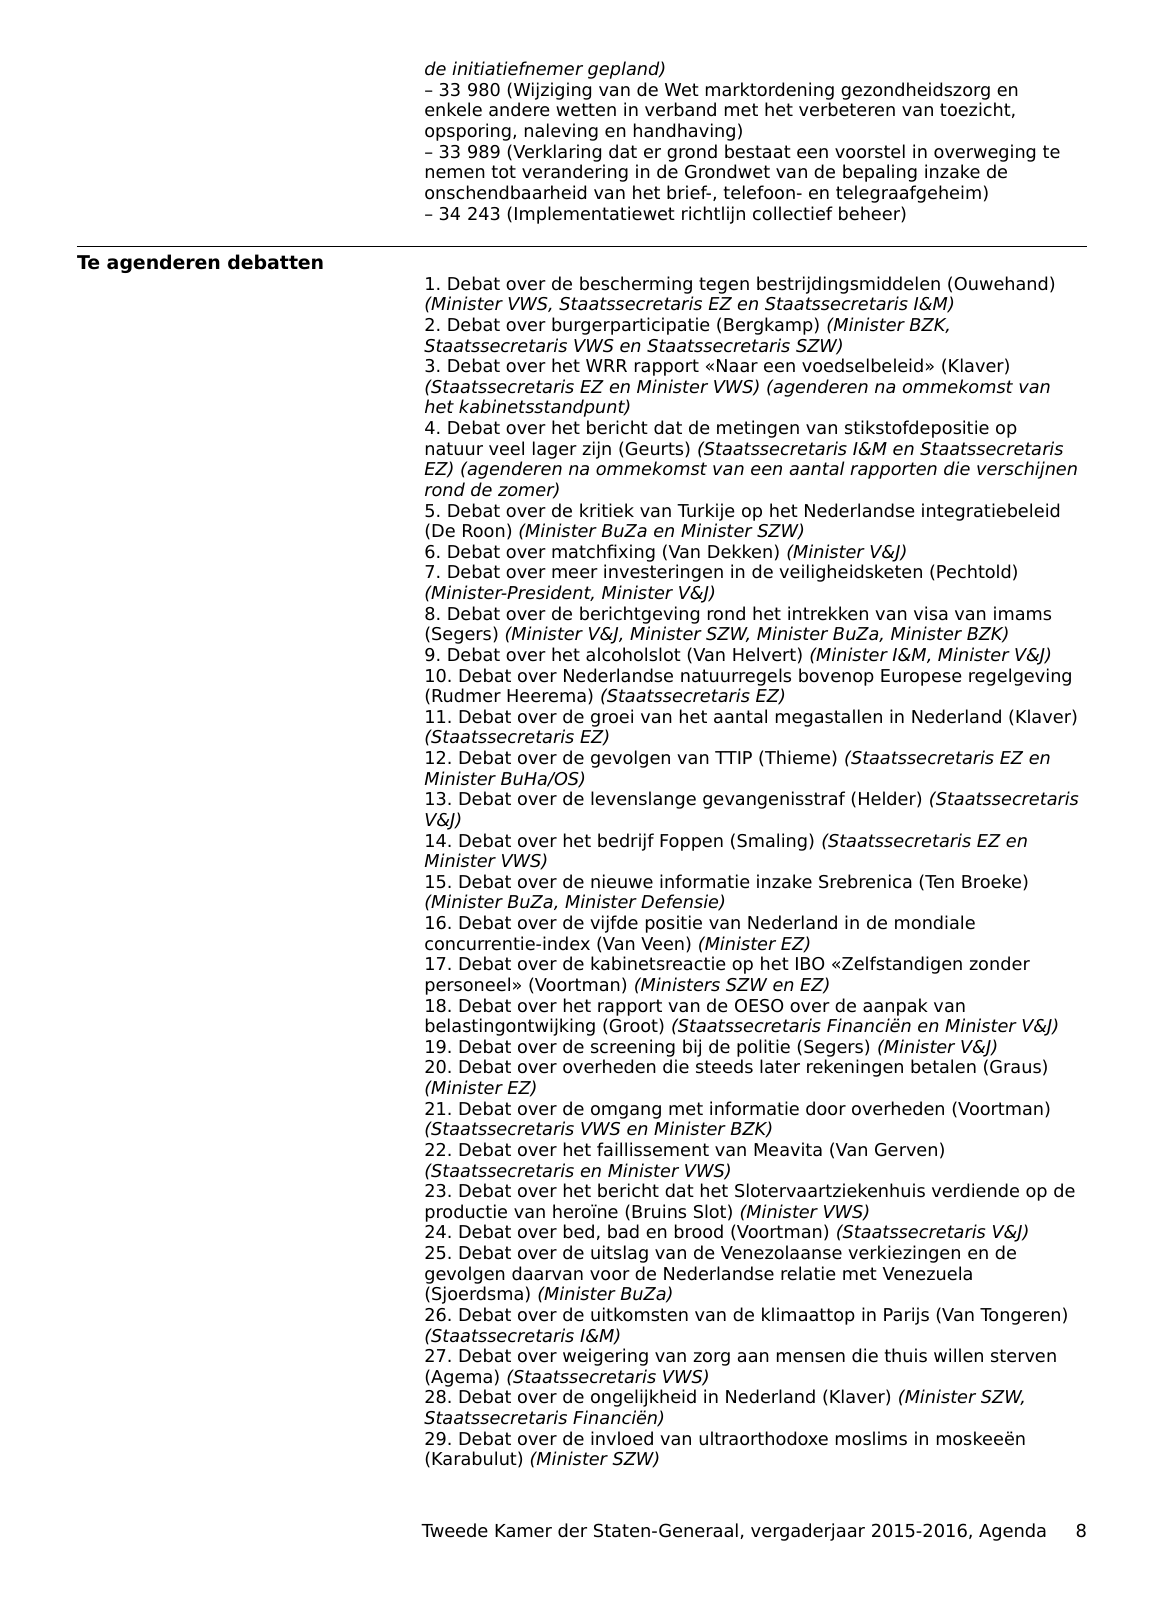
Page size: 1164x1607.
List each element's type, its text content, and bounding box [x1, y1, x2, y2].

table_cell [77, 80, 401, 142]
table_cell [77, 831, 401, 872]
table_cell [77, 1429, 401, 1470]
table_cell [77, 1140, 401, 1181]
table_header [418, 247, 1087, 274]
table_cell 26. Debat over de uitkomsten van de klimaattop in Parijs (Van Tongeren) (Staatssecretaris I&M) [418, 1305, 1087, 1346]
table_cell [77, 954, 401, 996]
table_cell 12. Debat over de gevolgen van TTIP (Thieme) (Staatssecretaris EZ en Minister BuHa/OS) [418, 748, 1087, 789]
table_cell [77, 748, 401, 789]
table_cell 11. Debat over de groei van het aantal megastallen in Nederland (Klaver) (Staatssecretaris EZ) [418, 707, 1087, 748]
table_cell 6. Debat over matchfixing (Van Dekken) (Minister V&J) [418, 542, 1087, 562]
table_cell [77, 501, 401, 542]
table_cell [401, 356, 418, 418]
table_cell [77, 645, 401, 666]
table_cell – 34 243 (Implementatiewet richtlijn collectief beheer) [418, 204, 1087, 224]
table_cell [401, 142, 418, 203]
table_cell [401, 666, 418, 707]
table_cell 5. Debat over de kritiek van Turkije op het Nederlandse integratiebeleid (De Roon) (Minister BuZa en Minister SZW) [418, 501, 1087, 542]
table_cell [401, 748, 418, 789]
table_cell 24. Debat over bed, bad en brood (Voortman) (Staatssecretaris V&J) [418, 1223, 1087, 1243]
table_cell 28. Debat over de ongelijkheid in Nederland (Klaver) (Minister SZW, Staatssecretaris Financiën) [418, 1388, 1087, 1429]
table_cell [77, 418, 401, 501]
table_cell [77, 666, 401, 707]
table_cell 7. Debat over meer investeringen in de veiligheidsketen (Pechtold) (Minister-President, Minister V&J) [418, 563, 1087, 604]
table_cell [401, 204, 418, 224]
table_cell 23. Debat over het bericht dat het Slotervaartziekenhuis verdiende op de productie van heroïne (Bruins Slot) (Minister VWS) [418, 1181, 1087, 1222]
table_cell [77, 789, 401, 831]
table_cell 27. Debat over weigering van zorg aan mensen die thuis willen sterven (Agema) (Staatssecretaris VWS) [418, 1346, 1087, 1387]
table_cell [401, 1181, 418, 1222]
table_cell 22. Debat over het faillissement van Meavita (Van Gerven) (Staatssecretaris en Minister VWS) [418, 1140, 1087, 1181]
table_cell [401, 1346, 418, 1387]
table_cell 17. Debat over de kabinetsreactie op het IBO «Zelfstandigen zonder personeel» (Voortman) (Ministers SZW en EZ) [418, 954, 1087, 996]
table_cell [77, 1223, 401, 1243]
table_header Te agenderen debatten [77, 247, 401, 274]
table_cell [401, 707, 418, 748]
table_cell [401, 645, 418, 666]
table_cell 18. Debat over het rapport van de OESO over de aanpak van belastingontwijking (Groot) (Staatssecretaris Financiën en Minister V&J) [418, 996, 1087, 1037]
table_cell 9. Debat over het alcoholslot (Van Helvert) (Minister I&M, Minister V&J) [418, 645, 1087, 666]
table_cell [401, 80, 418, 142]
table_cell [401, 59, 418, 80]
table_header [401, 247, 418, 274]
table_cell [401, 954, 418, 996]
table_cell [401, 315, 418, 356]
table_cell [401, 604, 418, 645]
table_cell [77, 142, 401, 203]
table_cell [401, 563, 418, 604]
table_cell de initiatiefnemer gepland) [418, 59, 1087, 80]
table_cell [401, 542, 418, 562]
table_cell [77, 1388, 401, 1429]
table_cell [401, 789, 418, 831]
table_cell [401, 913, 418, 954]
table_cell 14. Debat over het bedrijf Foppen (Smaling) (Staatssecretaris EZ en Minister VWS) [418, 831, 1087, 872]
table_cell [401, 1305, 418, 1346]
table_cell 16. Debat over de vijfde positie van Nederland in de mondiale concurrentie-index (Van Veen) (Minister EZ) [418, 913, 1087, 954]
table_cell [77, 274, 401, 315]
table_cell [77, 604, 401, 645]
table_cell [77, 1305, 401, 1346]
table_cell [77, 1099, 401, 1140]
table_cell [77, 204, 401, 224]
table_cell 19. Debat over de screening bij de politie (Segers) (Minister V&J) [418, 1037, 1087, 1057]
table_cell [77, 1346, 401, 1387]
table_cell 15. Debat over de nieuwe informatie inzake Srebrenica (Ten Broeke) (Minister BuZa, Minister Defensie) [418, 872, 1087, 913]
table_cell 25. Debat over de uitslag van de Venezolaanse verkiezingen en de gevolgen daarvan voor de Nederlandse relatie met Venezuela (Sjoerdsma) (Minister BuZa) [418, 1243, 1087, 1305]
table_cell 13. Debat over de levenslange gevangenisstraf (Helder) (Staatssecretaris V&J) [418, 789, 1087, 831]
table_cell 1. Debat over de bescherming tegen bestrijdingsmiddelen (Ouwehand) (Minister VWS, Staatssecretaris EZ en Staatssecretaris I&M) [418, 274, 1087, 315]
table_cell [77, 1037, 401, 1057]
table_cell [77, 872, 401, 913]
table_cell [77, 1243, 401, 1305]
table_cell [401, 1388, 418, 1429]
table_cell [77, 996, 401, 1037]
table_cell [401, 1429, 418, 1470]
table_cell [77, 542, 401, 562]
table_cell [77, 356, 401, 418]
table_cell 21. Debat over de omgang met informatie door overheden (Voortman) (Staatssecretaris VWS en Minister BZK) [418, 1099, 1087, 1140]
table_cell [77, 563, 401, 604]
table_cell 4. Debat over het bericht dat de metingen van stikstofdepositie op natuur veel lager zijn (Geurts) (Staatssecretaris I&M en Staatssecretaris EZ) (agenderen na ommekomst van een aantal rapporten die verschijnen rond de zomer) [418, 418, 1087, 501]
table_cell 20. Debat over overheden die steeds later rekeningen betalen (Graus) (Minister EZ) [418, 1058, 1087, 1099]
table_cell [401, 1140, 418, 1181]
table_cell [77, 913, 401, 954]
table_cell 3. Debat over het WRR rapport «Naar een voedselbeleid» (Klaver) (Staatssecretaris EZ en Minister VWS) (agenderen na ommekomst van het kabinetsstandpunt) [418, 356, 1087, 418]
table_cell [401, 831, 418, 872]
table_cell [77, 315, 401, 356]
table_cell [401, 996, 418, 1037]
table_cell 2. Debat over burgerparticipatie (Bergkamp) (Minister BZK, Staatssecretaris VWS en Staatssecretaris SZW) [418, 315, 1087, 356]
table_cell – 33 989 (Verklaring dat er grond bestaat een voorstel in overweging te nemen tot verandering in de Grondwet van de bepaling inzake de onschendbaarheid van het brief-, telefoon- en telegraafgeheim) [418, 142, 1087, 203]
table_cell [401, 418, 418, 501]
table_cell – 33 980 (Wijziging van de Wet marktordening gezondheidszorg en enkele andere wetten in verband met het verbeteren van toezicht, opsporing, naleving en handhaving) [418, 80, 1087, 142]
table_cell [401, 1037, 418, 1057]
table_cell [401, 1243, 418, 1305]
table_cell [77, 59, 401, 80]
table_cell 29. Debat over de invloed van ultraorthodoxe moslims in moskeeën (Karabulut) (Minister SZW) [418, 1429, 1087, 1470]
table_cell [401, 1223, 418, 1243]
table_cell [401, 501, 418, 542]
table_cell [401, 1058, 418, 1099]
table_cell [77, 1181, 401, 1222]
table_cell [77, 707, 401, 748]
table_cell 8. Debat over de berichtgeving rond het intrekken van visa van imams (Segers) (Minister V&J, Minister SZW, Minister BuZa, Minister BZK) [418, 604, 1087, 645]
table_cell [401, 872, 418, 913]
table_cell 10. Debat over Nederlandse natuurregels bovenop Europese regelgeving (Rudmer Heerema) (Staatssecretaris EZ) [418, 666, 1087, 707]
table_cell [77, 1058, 401, 1099]
table_cell [401, 274, 418, 315]
table_cell [401, 1099, 418, 1140]
